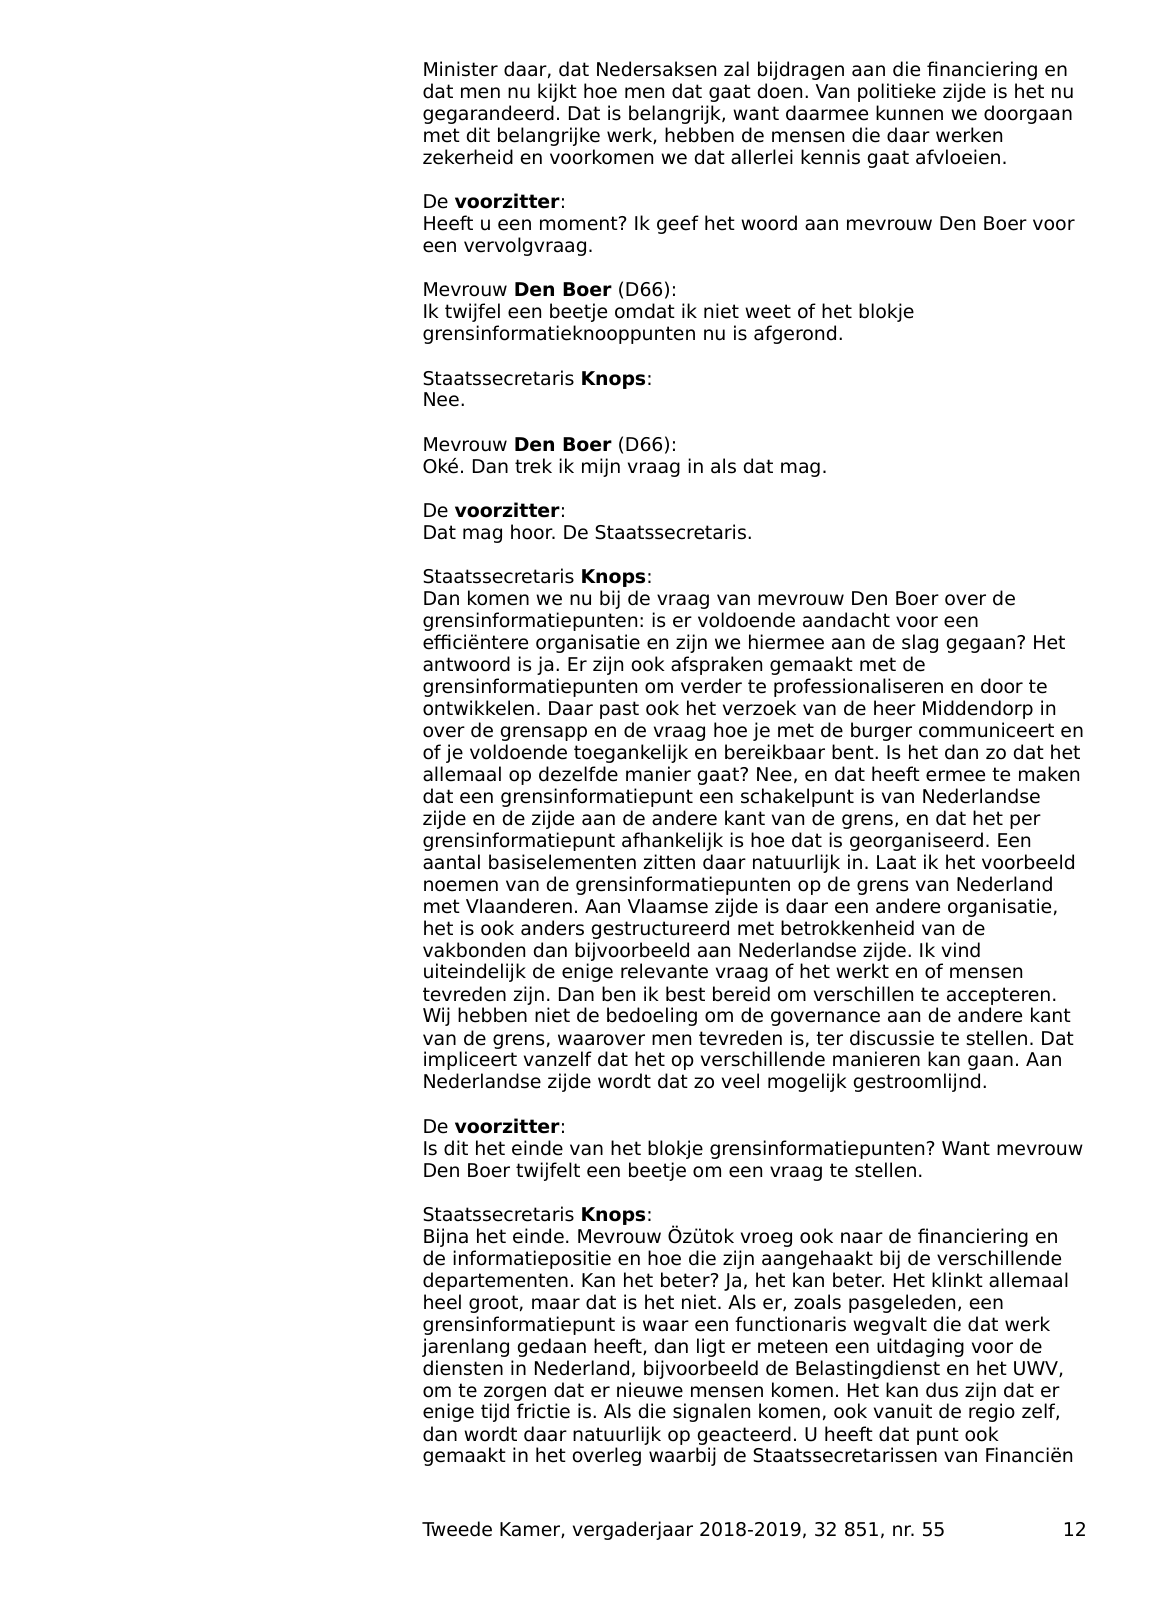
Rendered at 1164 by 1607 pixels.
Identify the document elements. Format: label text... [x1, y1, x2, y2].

text Mevrouw Den Boer (D66): [422, 279, 1087, 301]
text Staatssecretaris Knops: [422, 566, 1087, 588]
text Mevrouw Den Boer (D66): [422, 433, 1087, 456]
text De voorzitter: [422, 1116, 1087, 1137]
text Staatssecretaris Knops: [422, 1204, 1087, 1226]
text Dat mag hoor. De Staatssecretaris. [422, 522, 1087, 544]
text De voorzitter: [422, 191, 1087, 213]
text De voorzitter: [422, 500, 1087, 522]
text Bijna het einde. Mevrouw Özütok vroeg ook naar de financiering en de informatiepositie en hoe die zijn aangehaakt bij de verschillende departementen. Kan het beter? Ja, het kan beter. Het klinkt allemaal heel groot, maar dat is het niet. Als er, zoals pasgeleden, een grensinformatiepunt is waar een functionaris wegvalt die dat werk jarenlang gedaan heeft, dan ligt er meteen een uitdaging voor de diensten in Nederland, bijvoorbeeld de Belastingdienst en het UWV, om te zorgen dat er nieuwe mensen komen. Het kan dus zijn dat er enige tijd frictie is. Als die signalen komen, ook vanuit de regio zelf, dan wordt daar natuurlijk op geacteerd. U heeft dat punt ook gemaakt in het overleg waarbij de Staatssecretarissen van Financiën [422, 1226, 1087, 1467]
text Heeft u een moment? Ik geef het woord aan mevrouw Den Boer voor een vervolgvraag. [422, 213, 1087, 257]
text Staatssecretaris Knops: [422, 367, 1087, 389]
text Ik twijfel een beetje omdat ik niet weet of het blokje grensinformatieknooppunten nu is afgerond. [422, 301, 1087, 345]
text Oké. Dan trek ik mijn vraag in als dat mag. [422, 456, 1087, 477]
text Dan komen we nu bij de vraag van mevrouw Den Boer over de grensinformatiepunten: is er voldoende aandacht voor een efficiëntere organisatie en zijn we hiermee aan de slag gegaan? Het antwoord is ja. Er zijn ook afspraken gemaakt met de grensinformatiepunten om verder te professionaliseren en door te ontwikkelen. Daar past ook het verzoek van de heer Middendorp in over de grensapp en de vraag hoe je met de burger communiceert en of je voldoende toegankelijk en bereikbaar bent. Is het dan zo dat het allemaal op dezelfde manier gaat? Nee, en dat heeft ermee te maken dat een grensinformatiepunt een schakelpunt is van Nederlandse zijde en de zijde aan de andere kant van de grens, en dat het per grensinformatiepunt afhankelijk is hoe dat is georganiseerd. Een aantal basiselementen zitten daar natuurlijk in. Laat ik het voorbeeld noemen van de grensinformatiepunten op de grens van Nederland met Vlaanderen. Aan Vlaamse zijde is daar een andere organisatie, het is ook anders gestructureerd met betrokkenheid van de vakbonden dan bijvoorbeeld aan Nederlandse zijde. Ik vind uiteindelijk de enige relevante vraag of het werkt en of mensen tevreden zijn. Dan ben ik best bereid om verschillen te accepteren. Wij hebben niet de bedoeling om de governance aan de andere kant van de grens, waarover men tevreden is, ter discussie te stellen. Dat impliceert vanzelf dat het op verschillende manieren kan gaan. Aan Nederlandse zijde wordt dat zo veel mogelijk gestroomlijnd. [422, 588, 1087, 1093]
text Nee. [422, 389, 1087, 411]
text Is dit het einde van het blokje grensinformatiepunten? Want mevrouw Den Boer twijfelt een beetje om een vraag te stellen. [422, 1137, 1087, 1181]
text Minister daar, dat Nedersaksen zal bijdragen aan die financiering en dat men nu kijkt hoe men dat gaat doen. Van politieke zijde is het nu gegarandeerd. Dat is belangrijk, want daarmee kunnen we doorgaan met dit belangrijke werk, hebben de mensen die daar werken zekerheid en voorkomen we dat allerlei kennis gaat afvloeien. [422, 59, 1087, 169]
